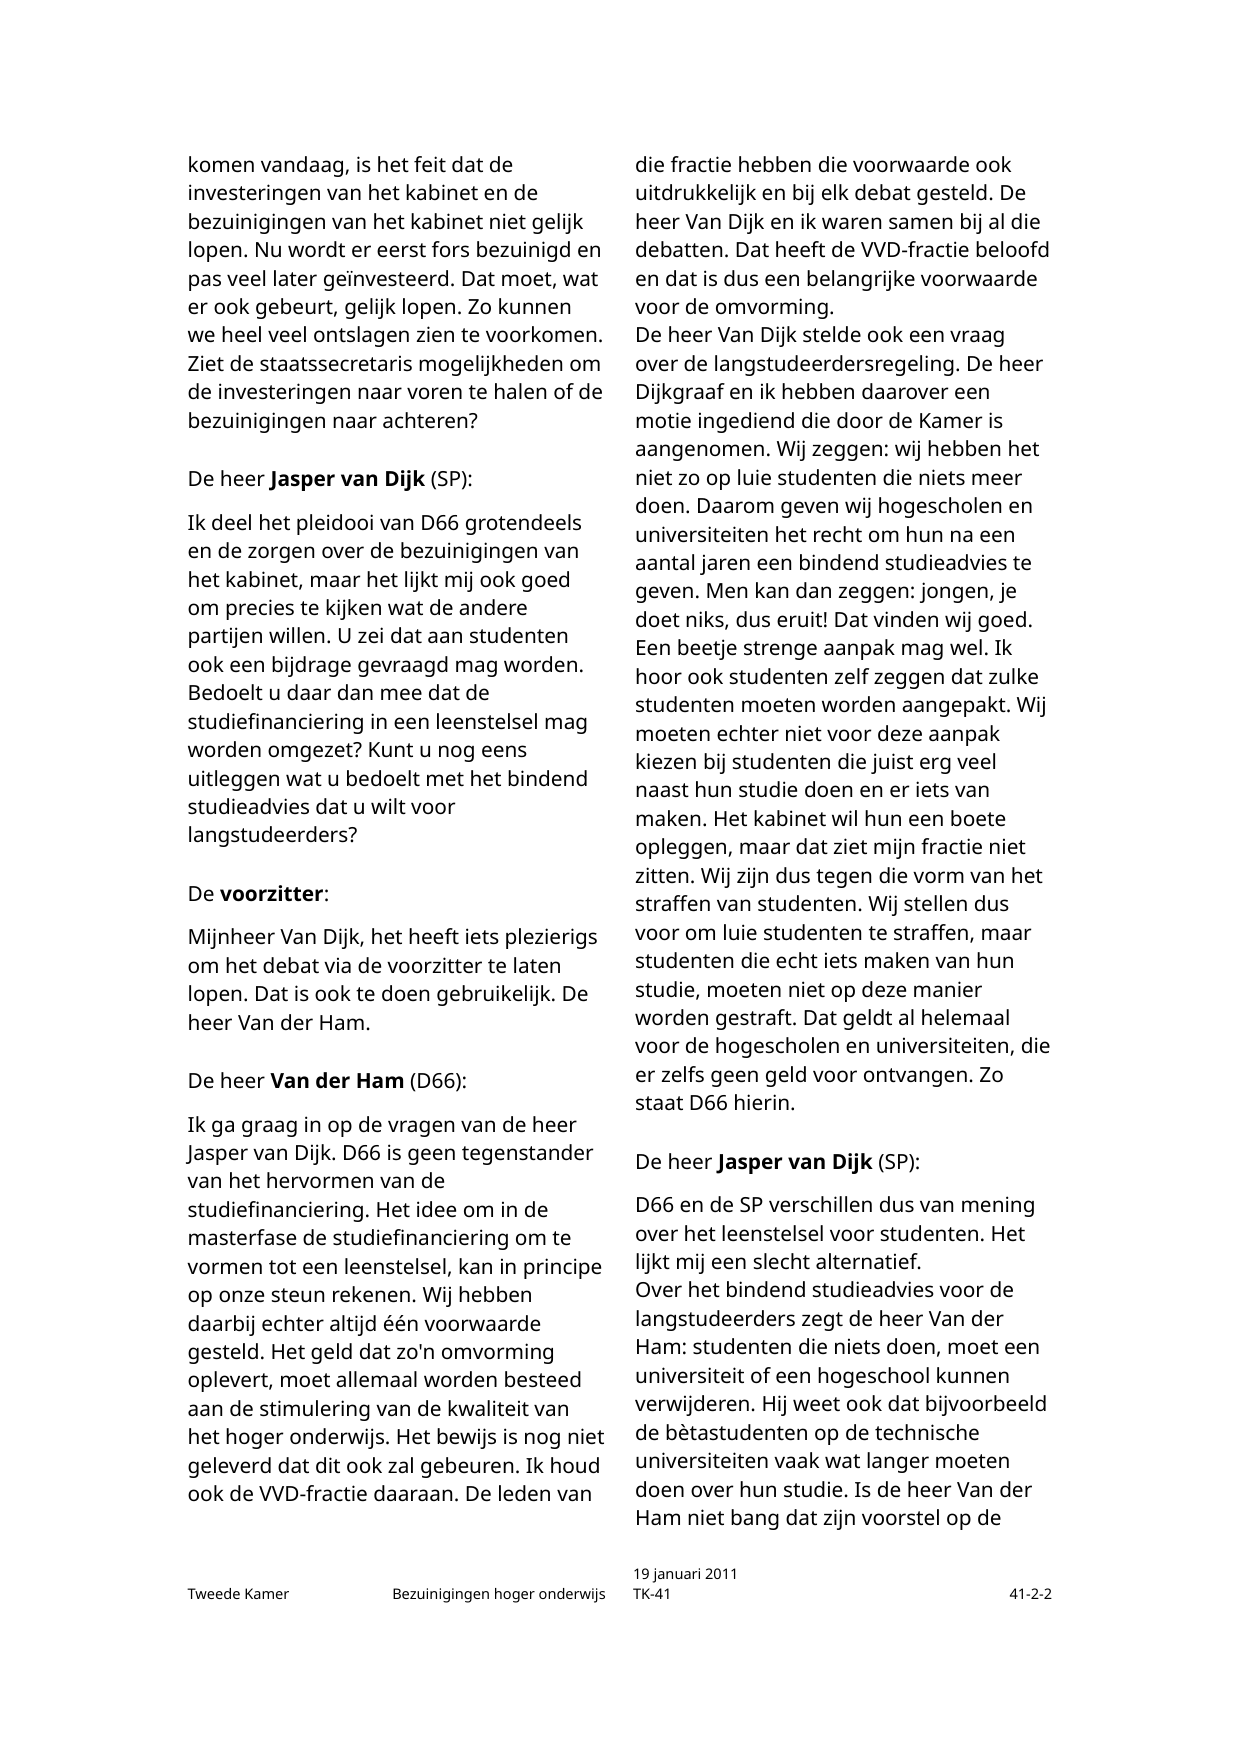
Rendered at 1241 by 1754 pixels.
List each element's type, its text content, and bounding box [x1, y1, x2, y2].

text Over het bindend studieadvies voor de langstudeerders zegt de heer Van der Ham: studenten die niets doen, moet een universiteit of een hogeschool kunnen verwijderen. Hij weet ook dat bijvoorbeeld de bètastudenten op de technische universiteiten vaak wat langer moeten doen over hun studie. Is de heer Van der Ham niet bang dat zijn voorstel op de [635, 1276, 1053, 1532]
text D66 en de SP verschillen dus van mening over het leenstelsel voor studenten. Het lijkt mij een slecht alternatief. [635, 1190, 1053, 1276]
text die fractie hebben die voorwaarde ook uitdrukkelijk en bij elk debat gesteld. De heer Van Dijk en ik waren samen bij al die debatten. Dat heeft de VVD-fractie beloofd en dat is dus een belangrijke voorwaarde voor de omvorming. [635, 150, 1053, 321]
text De heer Van Dijk stelde ook een vraag over de langstudeerdersregeling. De heer Dijkgraaf en ik hebben daarover een motie ingediend die door de Kamer is aangenomen. Wij zeggen: wij hebben het niet zo op luie studenten die niets meer doen. Daarom geven wij hogescholen en universiteiten het recht om hun na een aantal jaren een bindend studieadvies te geven. Men kan dan zeggen: jongen, je doet niks, dus eruit! Dat vinden wij goed. Een beetje strenge aanpak mag wel. Ik hoor ook studenten zelf zeggen dat zulke studenten moeten worden aangepakt. Wij moeten echter niet voor deze aanpak kiezen bij studenten die juist erg veel naast hun studie doen en er iets van maken. Het kabinet wil hun een boete opleggen, maar dat ziet mijn fractie niet zitten. Wij zijn dus tegen die vorm van het straffen van studenten. Wij stellen dus voor om luie studenten te straffen, maar studenten die echt iets maken van hun studie, moeten niet op deze manier worden gestraft. Dat geldt al helemaal voor de hogescholen en universiteiten, die er zelfs geen geld voor ontvangen. Zo staat D66 hierin. [635, 321, 1053, 1117]
text De heer Van der Ham (D66): [187, 1066, 605, 1095]
text komen vandaag, is het feit dat de investeringen van het kabinet en de bezuinigingen van het kabinet niet gelijk lopen. Nu wordt er eerst fors bezuinigd en pas veel later geïnvesteerd. Dat moet, wat er ook gebeurt, gelijk lopen. Zo kunnen we heel veel ontslagen zien te voorkomen. Ziet de staatssecretaris mogelijkheden om de investeringen naar voren te halen of de bezuinigingen naar achteren? [187, 150, 605, 434]
text De heer Jasper van Dijk (SP): [187, 464, 605, 493]
text Ik ga graag in op de vragen van de heer Jasper van Dijk. D66 is geen tegenstander van het hervormen van de studiefinanciering. Het idee om in de masterfase de studiefinanciering om te vormen tot een leenstelsel, kan in principe op onze steun rekenen. Wij hebben daarbij echter altijd één voorwaarde gesteld. Het geld dat zo'n omvorming oplevert, moet allemaal worden besteed aan de stimulering van de kwaliteit van het hoger onderwijs. Het bewijs is nog niet geleverd dat dit ook zal gebeuren. Ik houd ook de VVD-fractie daaraan. De leden van [187, 1110, 605, 1508]
text Ik deel het pleidooi van D66 grotendeels en de zorgen over de bezuinigingen van het kabinet, maar het lijkt mij ook goed om precies te kijken wat de andere partijen willen. U zei dat aan studenten ook een bijdrage gevraagd mag worden. Bedoelt u daar dan mee dat de studiefinanciering in een leenstelsel mag worden omgezet? Kunt u nog eens uitleggen wat u bedoelt met het bindend studieadvies dat u wilt voor langstudeerders? [187, 508, 605, 849]
text Mijnheer Van Dijk, het heeft iets plezierigs om het debat via de voorzitter te laten lopen. Dat is ook te doen gebruikelijk. De heer Van der Ham. [187, 922, 605, 1036]
text De heer Jasper van Dijk (SP): [635, 1147, 1053, 1175]
text De voorzitter: [187, 879, 605, 907]
